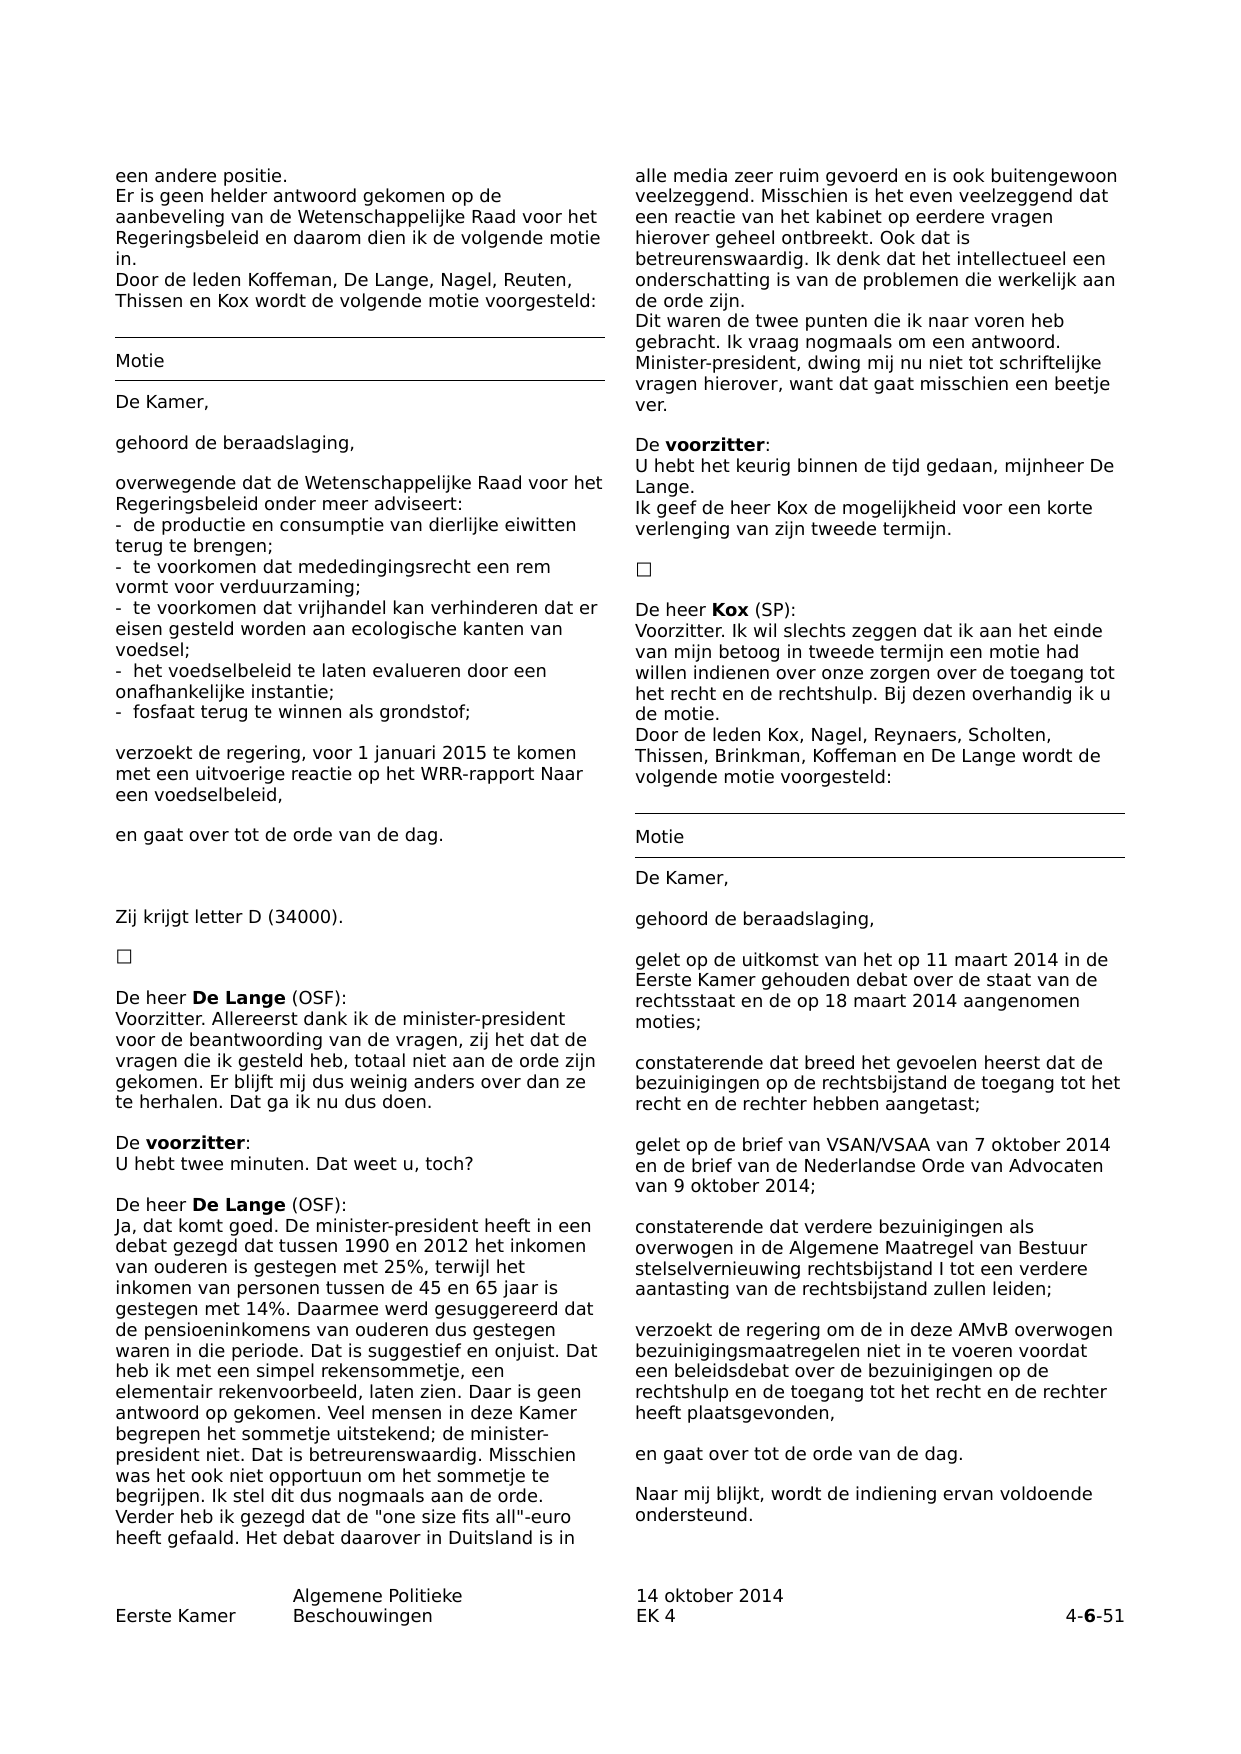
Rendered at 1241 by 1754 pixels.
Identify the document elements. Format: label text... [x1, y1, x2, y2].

text U hebt het keurig binnen de tijd gedaan, mijnheer De Lange. [635, 456, 1125, 498]
text constaterende dat breed het gevoelen heerst dat de bezuinigingen op de rechtsbijstand de toegang tot het recht en de rechter hebben aangetast; [635, 1052, 1125, 1115]
list het voedselbeleid te laten evalueren door een onafhankelijke instantie; [115, 661, 605, 702]
text Voorzitter. Allereerst dank ik de minister-president voor de beantwoording van de vragen, zij het dat de vragen die ik gesteld heb, totaal niet aan de orde zijn gekomen. Er blijft mij dus weinig anders over dan ze te herhalen. Dat ga ik nu dus doen. [115, 1009, 605, 1113]
list te voorkomen dat vrijhandel kan verhinderen dat er eisen gesteld worden aan ecologische kanten van voedsel; [115, 598, 605, 661]
text gehoord de beraadslaging, [115, 432, 605, 453]
text gelet op de uitkomst van het op 11 maart 2014 in de Eerste Kamer gehouden debat over de staat van de rechtsstaat en de op 18 maart 2014 aangenomen moties; [635, 949, 1125, 1032]
text constaterende dat verdere bezuinigingen als overwogen in de Algemene Maatregel van Bestuur stelselvernieuwing rechtsbijstand I tot een verdere aantasting van de rechtsbijstand zullen leiden; [635, 1217, 1125, 1300]
text ⬜ [635, 559, 1125, 580]
text gehoord de beraadslaging, [635, 909, 1125, 929]
text Door de leden Kox, Nagel, Reynaers, Scholten, Thissen, Brinkman, Koffeman en De Lange wordt de volgende motie voorgesteld: [635, 725, 1125, 787]
text verzoekt de regering om de in deze AMvB overwogen bezuinigingsmaatregelen niet in te voeren voordat een beleidsdebat over de bezuinigingen op de rechtshulp en de toegang tot het recht en de rechter heeft plaatsgevonden, [635, 1320, 1125, 1423]
text De Kamer, [635, 868, 1125, 889]
text verzoekt de regering, voor 1 januari 2015 te komen met een uitvoerige reactie op het WRR-rapport Naar een voedselbeleid, [115, 743, 605, 805]
text De heer De Lange (OSF): [115, 1194, 605, 1215]
text De voorzitter: [635, 435, 1125, 456]
text ⬜ [115, 947, 605, 968]
text U hebt twee minuten. Dat weet u, toch? [115, 1154, 605, 1174]
text gelet op de brief van VSAN/VSAA van 7 oktober 2014 en de brief van de Nederlandse Orde van Advocaten van 9 oktober 2014; [635, 1135, 1125, 1197]
text Voorzitter. Ik wil slechts zeggen dat ik aan het einde van mijn betoog in tweede termijn een motie had willen indienen over onze zorgen over de toegang tot het recht en de rechtshulp. Bij dezen overhandig ik u de motie. [635, 621, 1125, 725]
text De Kamer, [115, 392, 605, 412]
list te voorkomen dat mededingingsrecht een rem vormt voor verduurzaming; [115, 556, 605, 598]
text Verder heb ik gezegd dat de "one size fits all"-euro heeft gefaald. Het debat daarover in Duitsland is in [115, 1507, 605, 1549]
text Motie [635, 827, 1125, 848]
text Zij krijgt letter D (34000). [115, 907, 605, 927]
text Motie [115, 351, 605, 372]
text Ja, dat komt goed. De minister-president heeft in een debat gezegd dat tussen 1990 en 2012 het inkomen van ouderen is gestegen met 25%, terwijl het inkomen van personen tussen de 45 en 65 jaar is gestegen met 14%. Daarmee werd gesuggereerd dat de pensioeninkomens van ouderen dus gestegen waren in die periode. Dat is suggestief en onjuist. Dat heb ik met een simpel rekensommetje, een elementair rekenvoorbeeld, laten zien. Daar is geen antwoord op gekomen. Veel mensen in deze Kamer begrepen het sommetje uitstekend; de minister-president niet. Dat is betreurenswaardig. Misschien was het ook niet opportuun om het sommetje te begrijpen. Ik stel dit dus nogmaals aan de orde. [115, 1215, 605, 1507]
list fosfaat terug te winnen als grondstof; [115, 702, 605, 723]
text alle media zeer ruim gevoerd en is ook buitengewoon veelzeggend. Misschien is het even veelzeggend dat een reactie van het kabinet op eerdere vragen hierover geheel ontbreekt. Ook dat is betreurenswaardig. Ik denk dat het intellectueel een onderschatting is van de problemen die werkelijk aan de orde zijn. [635, 165, 1125, 311]
text overwegende dat de Wetenschappelijke Raad voor het Regeringsbeleid onder meer adviseert: [115, 473, 605, 515]
text Dit waren de twee punten die ik naar voren heb gebracht. Ik vraag nogmaals om een antwoord. Minister-president, dwing mij nu niet tot schriftelijke vragen hierover, want dat gaat misschien een beetje ver. [635, 311, 1125, 415]
text Ik geef de heer Kox de mogelijkheid voor een korte verlenging van zijn tweede termijn. [635, 498, 1125, 539]
text De heer Kox (SP): [635, 600, 1125, 621]
text en gaat over tot de orde van de dag. [635, 1443, 1125, 1464]
text De voorzitter: [115, 1133, 605, 1154]
text Door de leden Koffeman, De Lange, Nagel, Reuten, Thissen en Kox wordt de volgende motie voorgesteld: [115, 269, 605, 311]
list de productie en consumptie van dierlijke eiwitten terug te brengen; [115, 515, 605, 556]
text en gaat over tot de orde van de dag. [115, 825, 605, 846]
text een andere positie. [115, 165, 605, 186]
text Naar mij blijkt, wordt de indiening ervan voldoende ondersteund. [635, 1484, 1125, 1526]
text Er is geen helder antwoord gekomen op de aanbeveling van de Wetenschappelijke Raad voor het Regeringsbeleid en daarom dien ik de volgende motie in. [115, 186, 605, 269]
text De heer De Lange (OSF): [115, 988, 605, 1009]
